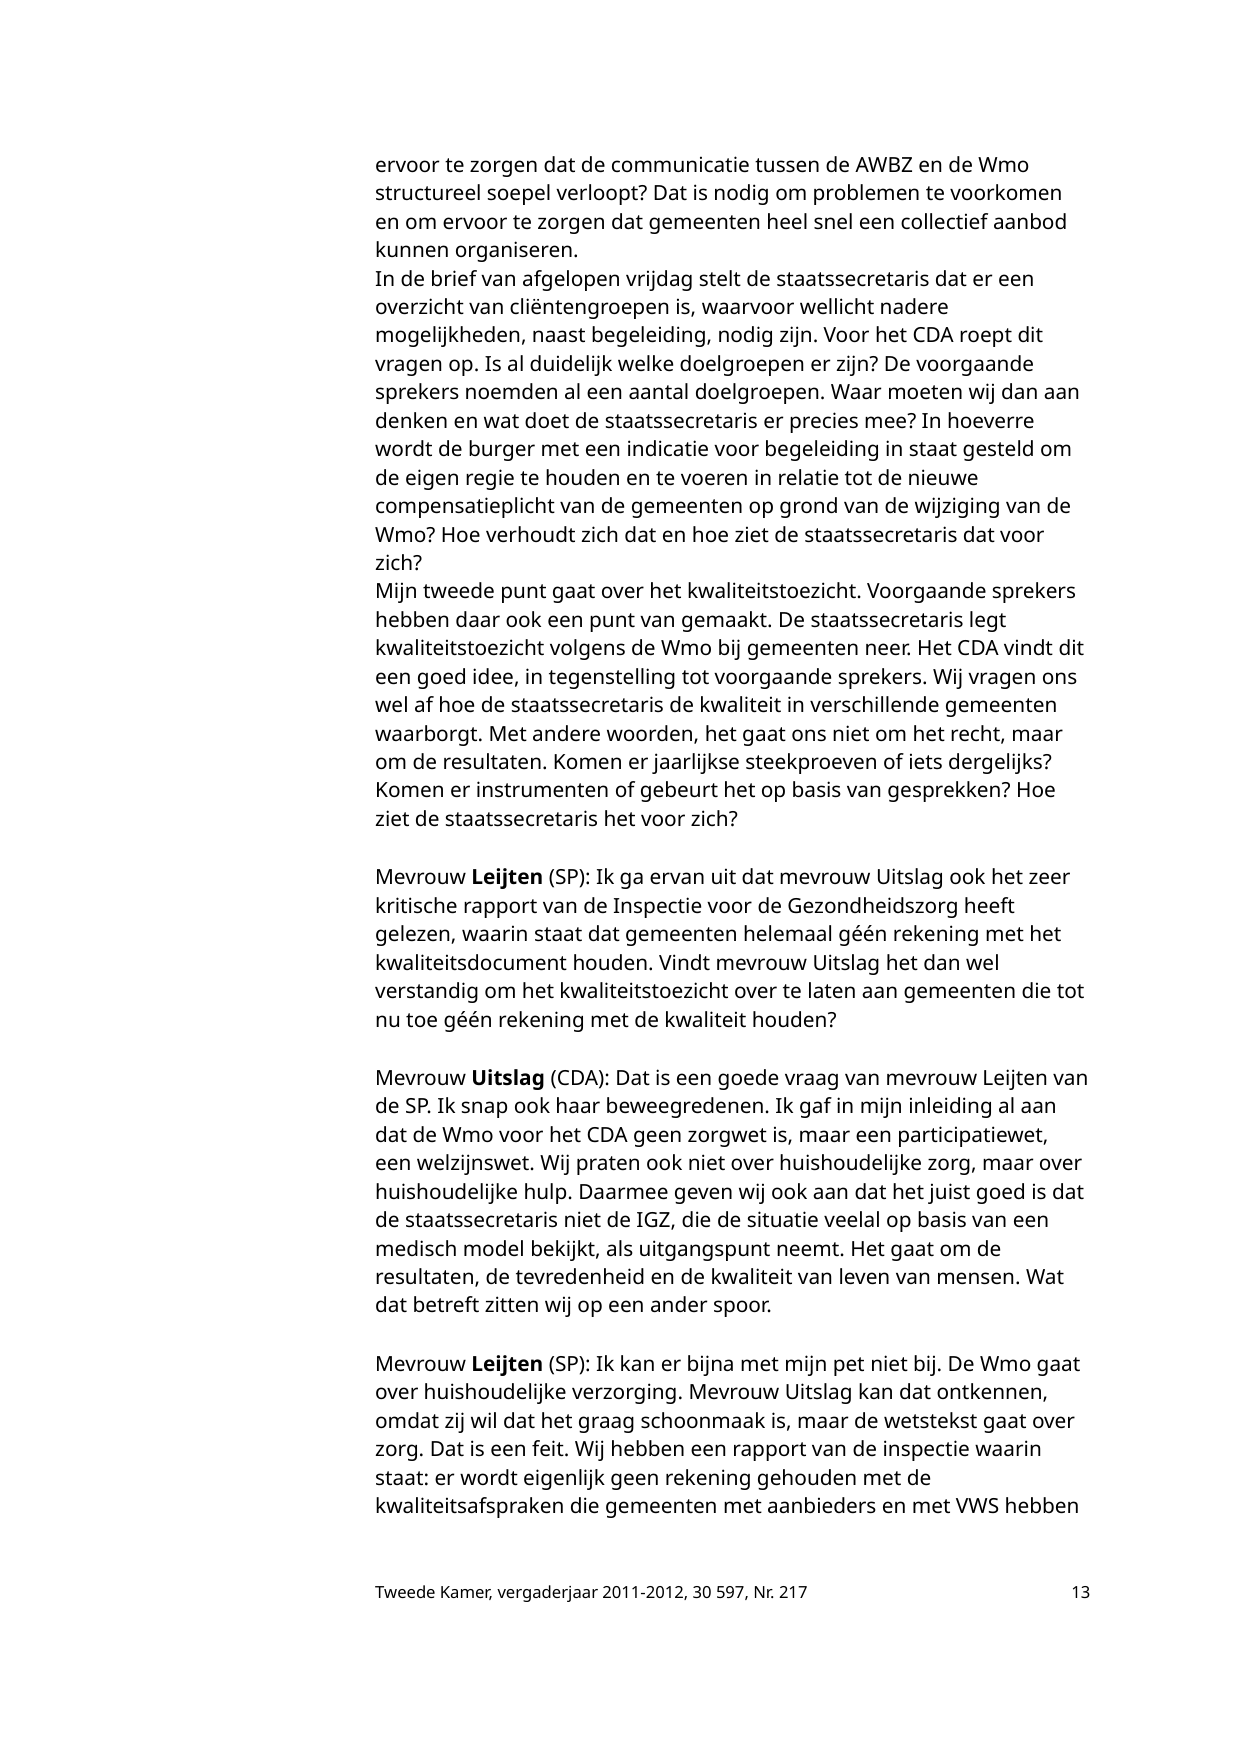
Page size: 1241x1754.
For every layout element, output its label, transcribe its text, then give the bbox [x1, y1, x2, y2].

text Mevrouw Leijten (SP): Ik ga ervan uit dat mevrouw Uitslag ook het zeer kritische rapport van de Inspectie voor de Gezondheidszorg heeft gelezen, waarin staat dat gemeenten helemaal géén rekening met het kwaliteitsdocument houden. Vindt mevrouw Uitslag het dan wel verstandig om het kwaliteitstoezicht over te laten aan gemeenten die tot nu toe géén rekening met de kwaliteit houden? [375, 862, 1090, 1033]
text ervoor te zorgen dat de communicatie tussen de AWBZ en de Wmo structureel soepel verloopt? Dat is nodig om problemen te voorkomen en om ervoor te zorgen dat gemeenten heel snel een collectief aanbod kunnen organiseren. [375, 150, 1090, 264]
text Mevrouw Leijten (SP): Ik kan er bijna met mijn pet niet bij. De Wmo gaat over huishoudelijke verzorging. Mevrouw Uitslag kan dat ontkennen, omdat zij wil dat het graag schoonmaak is, maar de wetstekst gaat over zorg. Dat is een feit. Wij hebben een rapport van de inspectie waarin staat: er wordt eigenlijk geen rekening gehouden met de kwaliteitsafspraken die gemeenten met aanbieders en met VWS hebben [375, 1349, 1090, 1520]
text In de brief van afgelopen vrijdag stelt de staatssecretaris dat er een overzicht van cliëntengroepen is, waarvoor wellicht nadere mogelijkheden, naast begeleiding, nodig zijn. Voor het CDA roept dit vragen op. Is al duidelijk welke doelgroepen er zijn? De voorgaande sprekers noemden al een aantal doelgroepen. Waar moeten wij dan aan denken en wat doet de staatssecretaris er precies mee? In hoeverre wordt de burger met een indicatie voor begeleiding in staat gesteld om de eigen regie te houden en te voeren in relatie tot de nieuwe compensatieplicht van de gemeenten op grond van de wijziging van de Wmo? Hoe verhoudt zich dat en hoe ziet de staatssecretaris dat voor zich? [375, 264, 1090, 577]
text Mevrouw Uitslag (CDA): Dat is een goede vraag van mevrouw Leijten van de SP. Ik snap ook haar beweegredenen. Ik gaf in mijn inleiding al aan dat de Wmo voor het CDA geen zorgwet is, maar een participatiewet, een welzijnswet. Wij praten ook niet over huishoudelijke zorg, maar over huishoudelijke hulp. Daarmee geven wij ook aan dat het juist goed is dat de staatssecretaris niet de IGZ, die de situatie veelal op basis van een medisch model bekijkt, als uitgangspunt neemt. Het gaat om de resultaten, de tevredenheid en de kwaliteit van leven van mensen. Wat dat betreft zitten wij op een ander spoor. [375, 1063, 1090, 1319]
text Mijn tweede punt gaat over het kwaliteitstoezicht. Voorgaande sprekers hebben daar ook een punt van gemaakt. De staatssecretaris legt kwaliteitstoezicht volgens de Wmo bij gemeenten neer. Het CDA vindt dit een goed idee, in tegenstelling tot voorgaande sprekers. Wij vragen ons wel af hoe de staatssecretaris de kwaliteit in verschillende gemeenten waarborgt. Met andere woorden, het gaat ons niet om het recht, maar om de resultaten. Komen er jaarlijkse steekproeven of iets dergelijks? Komen er instrumenten of gebeurt het op basis van gesprekken? Hoe ziet de staatssecretaris het voor zich? [375, 577, 1090, 832]
